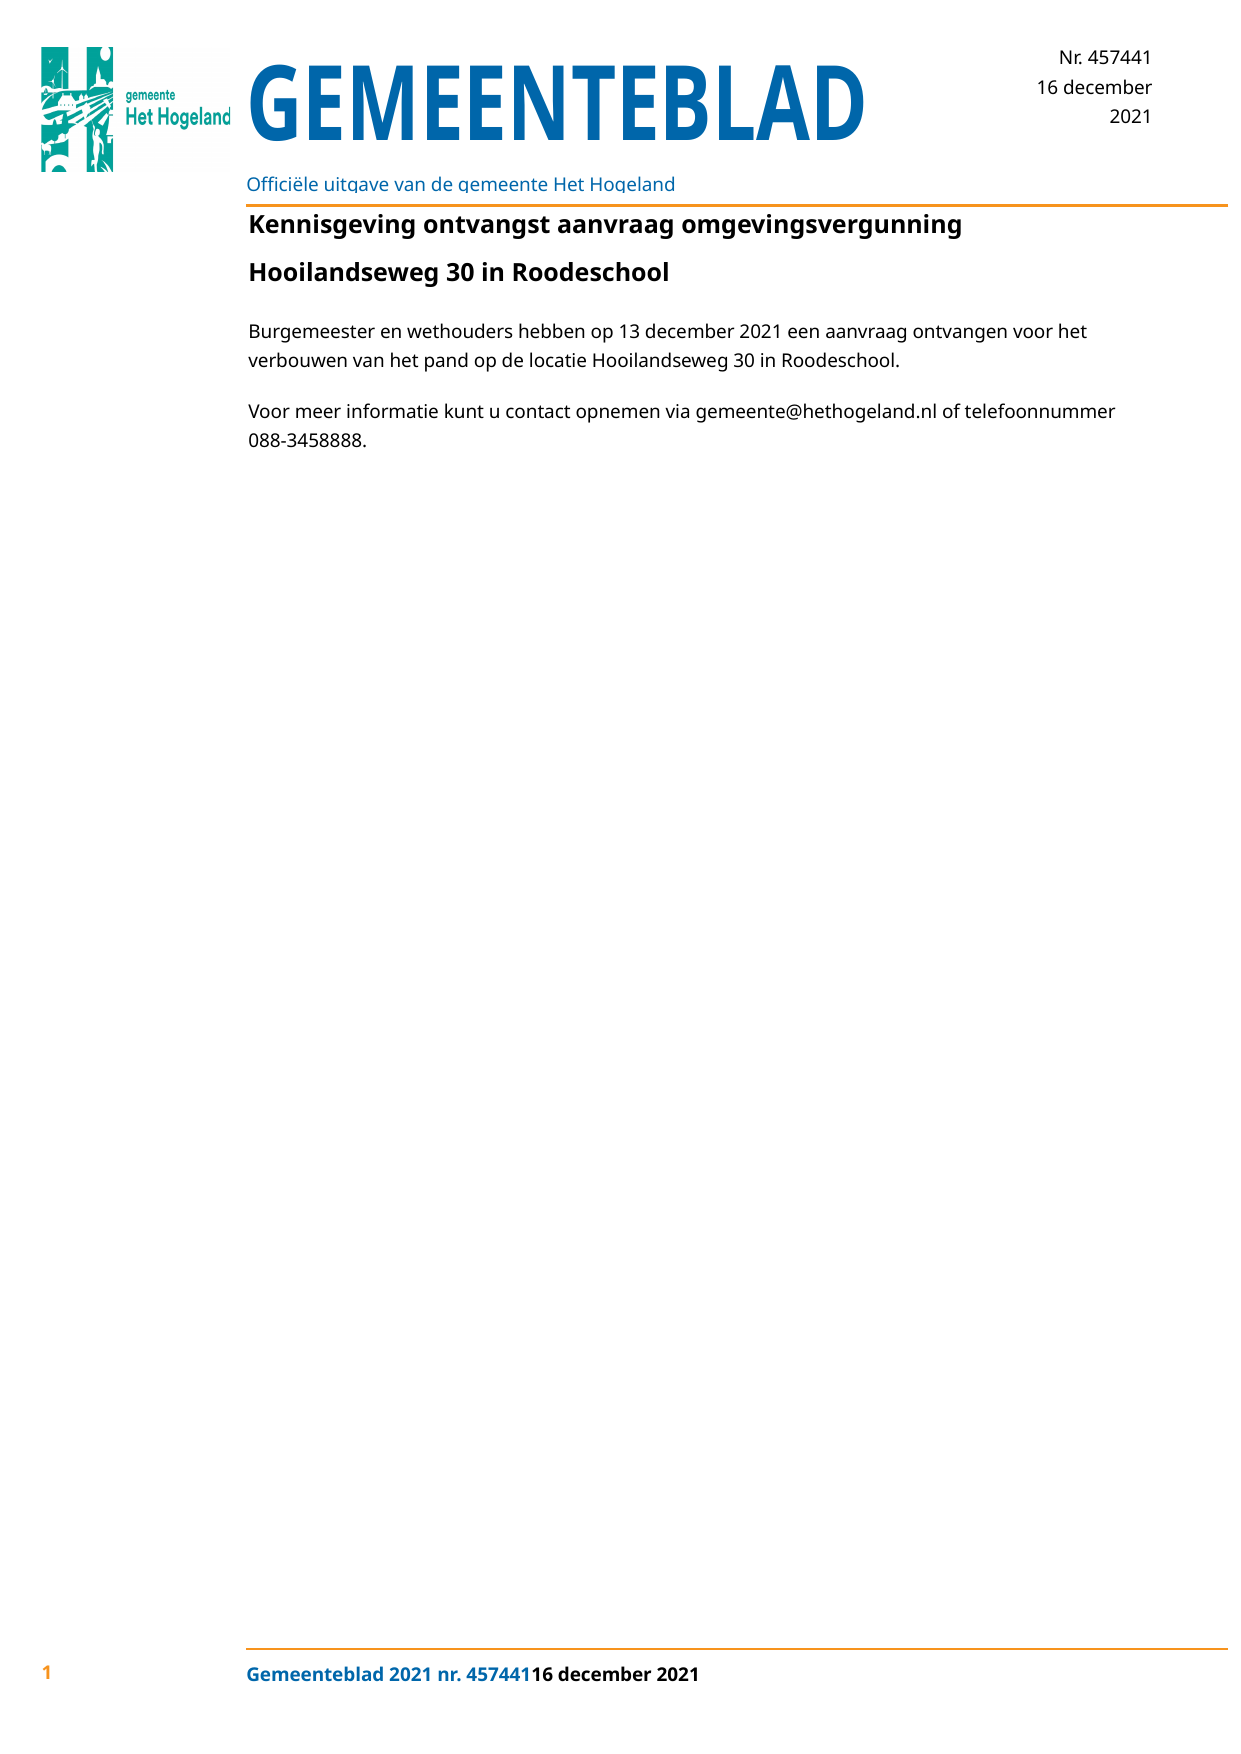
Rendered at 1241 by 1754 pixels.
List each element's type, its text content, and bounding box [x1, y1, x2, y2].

text Kennisgeving ontvangst aanvraag omgevingsvergunning Hooilandseweg 30 in Roodeschool [248, 207, 1152, 288]
text Voor meer informatie kunt u contact opnemen via gemeente@hethogeland.nl of telefoonnummer 088-3458888. [248, 398, 1152, 453]
picture [41, 47, 231, 172]
text Burgemeester en wethouders hebben op 13 december 2021 een aanvraag ontvangen voor het verbouwen van het pand op de locatie Hooilandseweg 30 in Roodeschool. [248, 318, 1152, 373]
